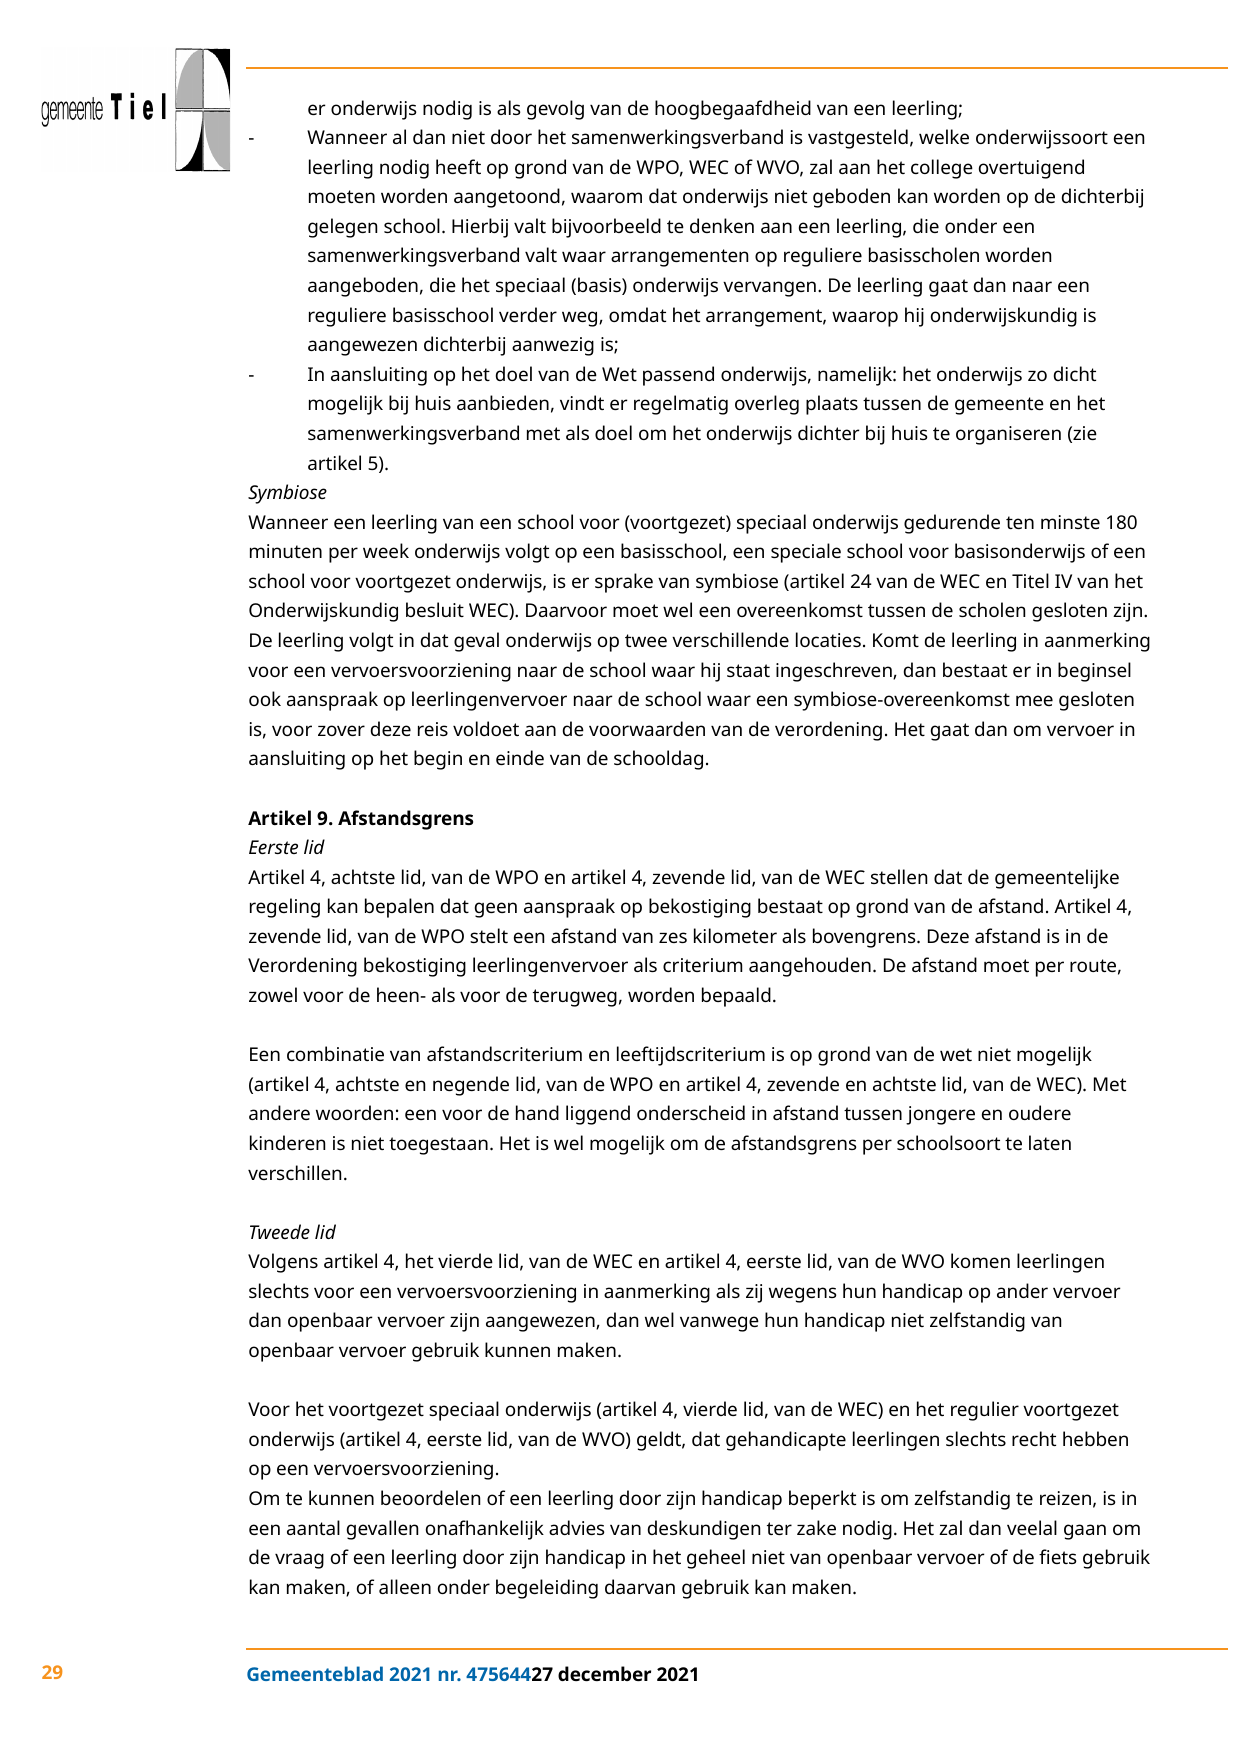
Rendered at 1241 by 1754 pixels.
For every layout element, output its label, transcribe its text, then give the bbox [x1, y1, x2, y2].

text Artikel 9. Afstandsgrens [248, 805, 1152, 831]
list er onderwijs nodig is als gevolg van de hoogbegaafdheid van een leerling; [248, 95, 1152, 121]
text Symbiose [248, 479, 1152, 505]
text Artikel 4, achtste lid, van de WPO en artikel 4, zevende lid, van de WEC stellen dat de gemeentelijke regeling kan bepalen dat geen aanspraak op bekostiging bestaat op grond van de afstand. Artikel 4, zevende lid, van de WPO stelt een afstand van zes kilometer als bovengrens. Deze afstand is in de Verordening bekostiging leerlingenvervoer als criterium aangehouden. De afstand moet per route, zowel voor de heen- als voor de terugweg, worden bepaald. [248, 864, 1152, 1008]
text Een combinatie van afstandscriterium en leeftijdscriterium is op grond van de wet niet mogelijk (artikel 4, achtste en negende lid, van de WPO en artikel 4, zevende en achtste lid, van de WEC). Met andere woorden: een voor de hand liggend onderscheid in afstand tussen jongere en oudere kinderen is niet toegestaan. Het is wel mogelijk om de afstandsgrens per schoolsoort te laten verschillen. [248, 1041, 1152, 1186]
text Eerste lid [248, 834, 1152, 860]
text Voor het voortgezet speciaal onderwijs (artikel 4, vierde lid, van de WEC) en het regulier voortgezet onderwijs (artikel 4, eerste lid, van de WVO) geldt, dat gehandicapte leerlingen slechts recht hebben op een vervoersvoorziening. [248, 1396, 1152, 1481]
text Om te kunnen beoordelen of een leerling door zijn handicap beperkt is om zelfstandig te reizen, is in een aantal gevallen onafhankelijk advies van deskundigen ter zake nodig. Het zal dan veelal gaan om de vraag of een leerling door zijn handicap in het geheel niet van openbaar vervoer of de fiets gebruik kan maken, of alleen onder begeleiding daarvan gebruik kan maken. [248, 1485, 1152, 1600]
picture [41, 47, 231, 172]
text Wanneer een leerling van een school voor (voortgezet) speciaal onderwijs gedurende ten minste 180 minuten per week onderwijs volgt op een basisschool, een speciale school voor basisonderwijs of een school voor voortgezet onderwijs, is er sprake van symbiose (artikel 24 van de WEC en Titel IV van het Onderwijskundig besluit WEC). Daarvoor moet wel een overeenkomst tussen de scholen gesloten zijn. De leerling volgt in dat geval onderwijs op twee verschillende locaties. Komt de leerling in aanmerking voor een vervoersvoorziening naar de school waar hij staat ingeschreven, dan bestaat er in beginsel ook aanspraak op leerlingenvervoer naar de school waar een symbiose-overeenkomst mee gesloten is, voor zover deze reis voldoet aan de voorwaarden van de verordening. Het gaat dan om vervoer in aansluiting op het begin en einde van de schooldag. [248, 509, 1152, 771]
text Tweede lid [248, 1219, 1152, 1245]
list In aansluiting op het doel van de Wet passend onderwijs, namelijk: het onderwijs zo dicht mogelijk bij huis aanbieden, vindt er regelmatig overleg plaats tussen de gemeente en het samenwerkingsverband met als doel om het onderwijs dichter bij huis te organiseren (zie artikel 5). [248, 361, 1152, 476]
list Wanneer al dan niet door het samenwerkingsverband is vastgesteld, welke onderwijssoort een leerling nodig heeft op grond van de WPO, WEC of WVO, zal aan het college overtuigend moeten worden aangetoond, waarom dat onderwijs niet geboden kan worden op de dichterbij gelegen school. Hierbij valt bijvoorbeeld te denken aan een leerling, die onder een samenwerkingsverband valt waar arrangementen op reguliere basisscholen worden aangeboden, die het speciaal (basis) onderwijs vervangen. De leerling gaat dan naar een reguliere basisschool verder weg, omdat het arrangement, waarop hij onderwijskundig is aangewezen dichterbij aanwezig is; [248, 124, 1152, 357]
text Volgens artikel 4, het vierde lid, van de WEC en artikel 4, eerste lid, van de WVO komen leerlingen slechts voor een vervoersvoorziening in aanmerking als zij wegens hun handicap op ander vervoer dan openbaar vervoer zijn aangewezen, dan wel vanwege hun handicap niet zelfstandig van openbaar vervoer gebruik kunnen maken. [248, 1248, 1152, 1363]
